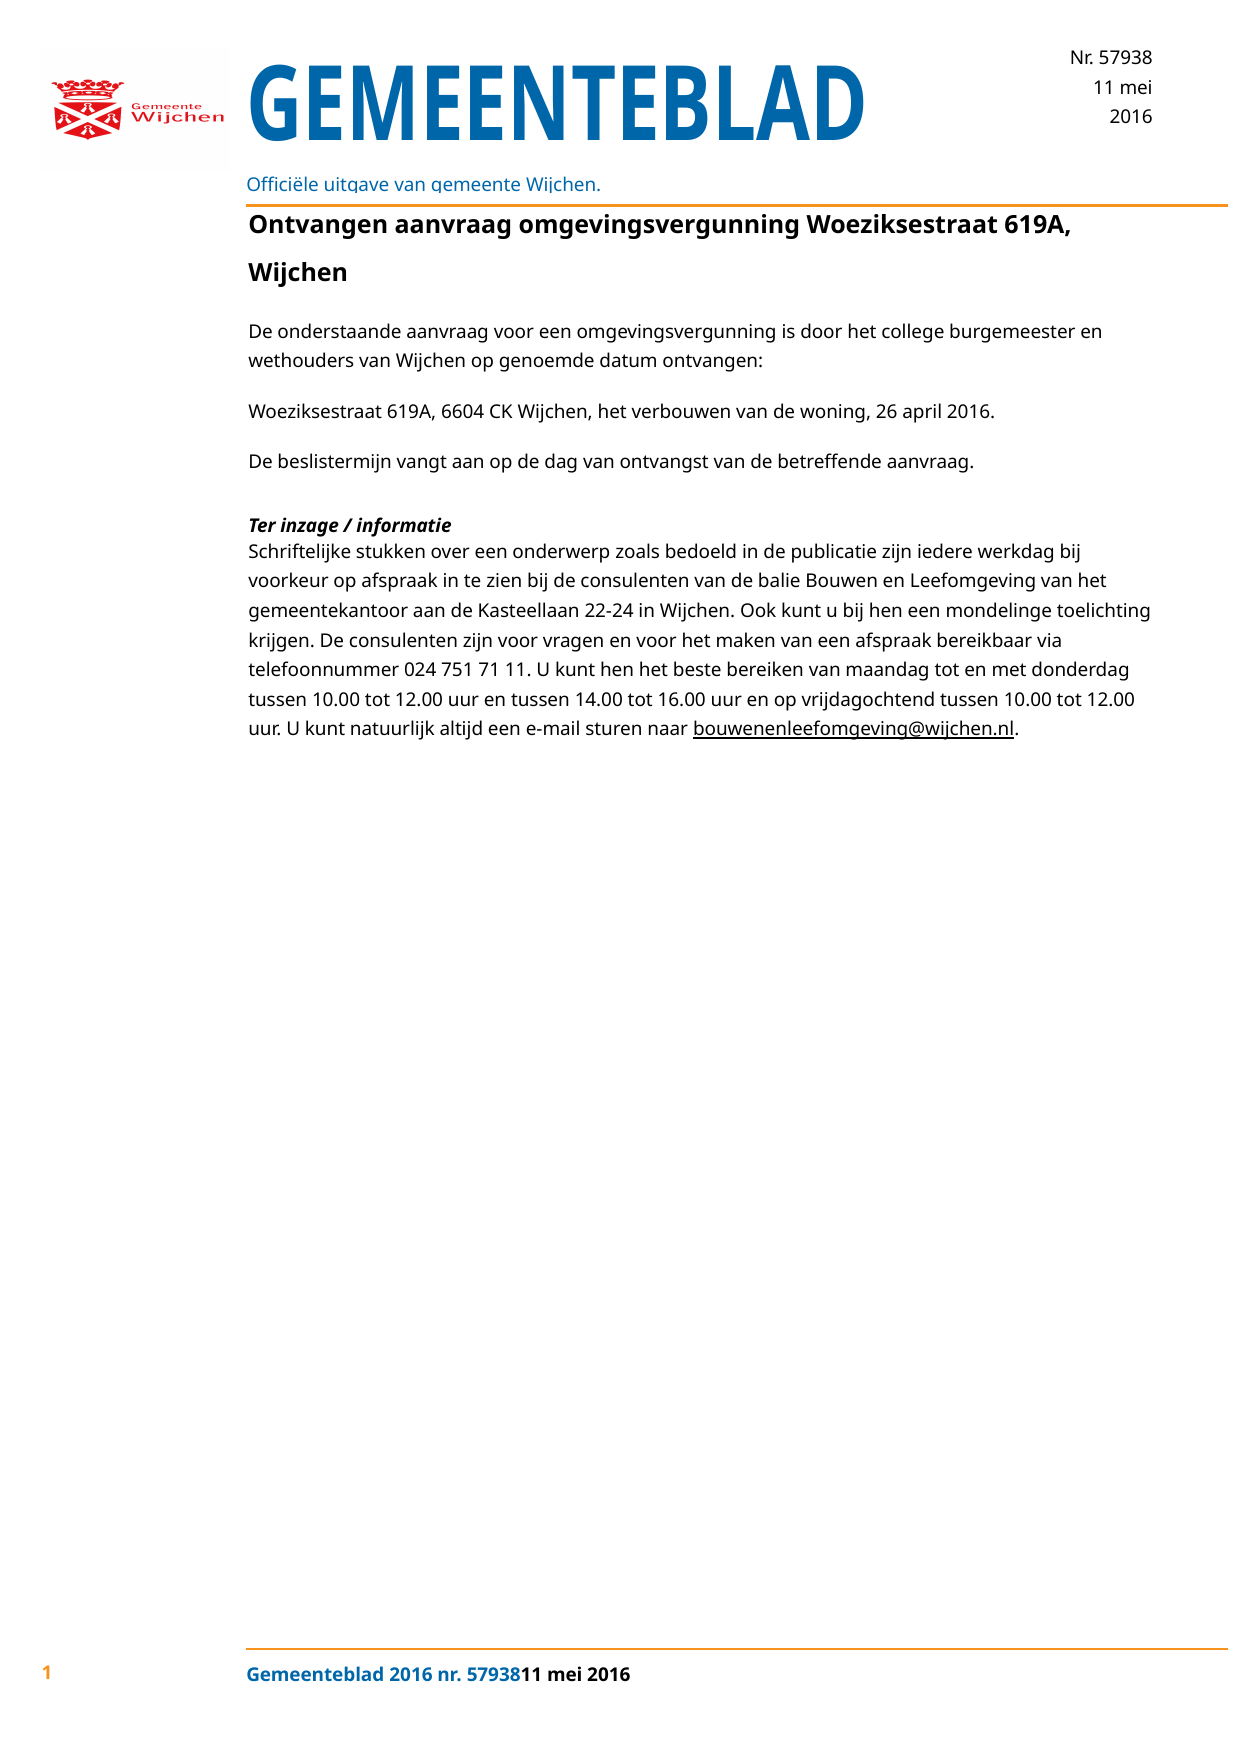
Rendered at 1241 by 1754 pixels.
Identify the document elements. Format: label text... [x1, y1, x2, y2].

text De beslistermijn vangt aan op de dag van ontvangst van de betreffende aanvraag. [248, 448, 1152, 474]
text Schriftelijke stukken over een onderwerp zoals bedoeld in de publicatie zijn iedere werkdag bij voorkeur op afspraak in te zien bij de consulenten van de balie Bouwen en Leefomgeving van het gemeentekantoor aan de Kasteellaan 22-24 in Wijchen. Ook kunt u bij hen een mondelinge toelichting krijgen. De consulenten zijn voor vragen en voor het maken van een afspraak bereikbaar via telefoonnummer 024 751 71 11. U kunt hen het beste bereiken van maandag tot en met donderdag tussen 10.00 tot 12.00 uur en tussen 14.00 tot 16.00 uur en op vrijdagochtend tussen 10.00 tot 12.00 uur. U kunt natuurlijk altijd een e-mail sturen naar bouwenenleefomgeving@wijchen.nl. [248, 538, 1152, 741]
text Woeziksestraat 619A, 6604 CK Wijchen, het verbouwen van de woning, 26 april 2016. [248, 398, 1152, 424]
picture [41, 47, 231, 172]
text Ter inzage / informatie [248, 512, 1152, 538]
text De onderstaande aanvraag voor een omgevingsvergunning is door het college burgemeester en wethouders van Wijchen op genoemde datum ontvangen: [248, 318, 1152, 373]
text Ontvangen aanvraag omgevingsvergunning Woeziksestraat 619A, Wijchen [248, 207, 1152, 288]
